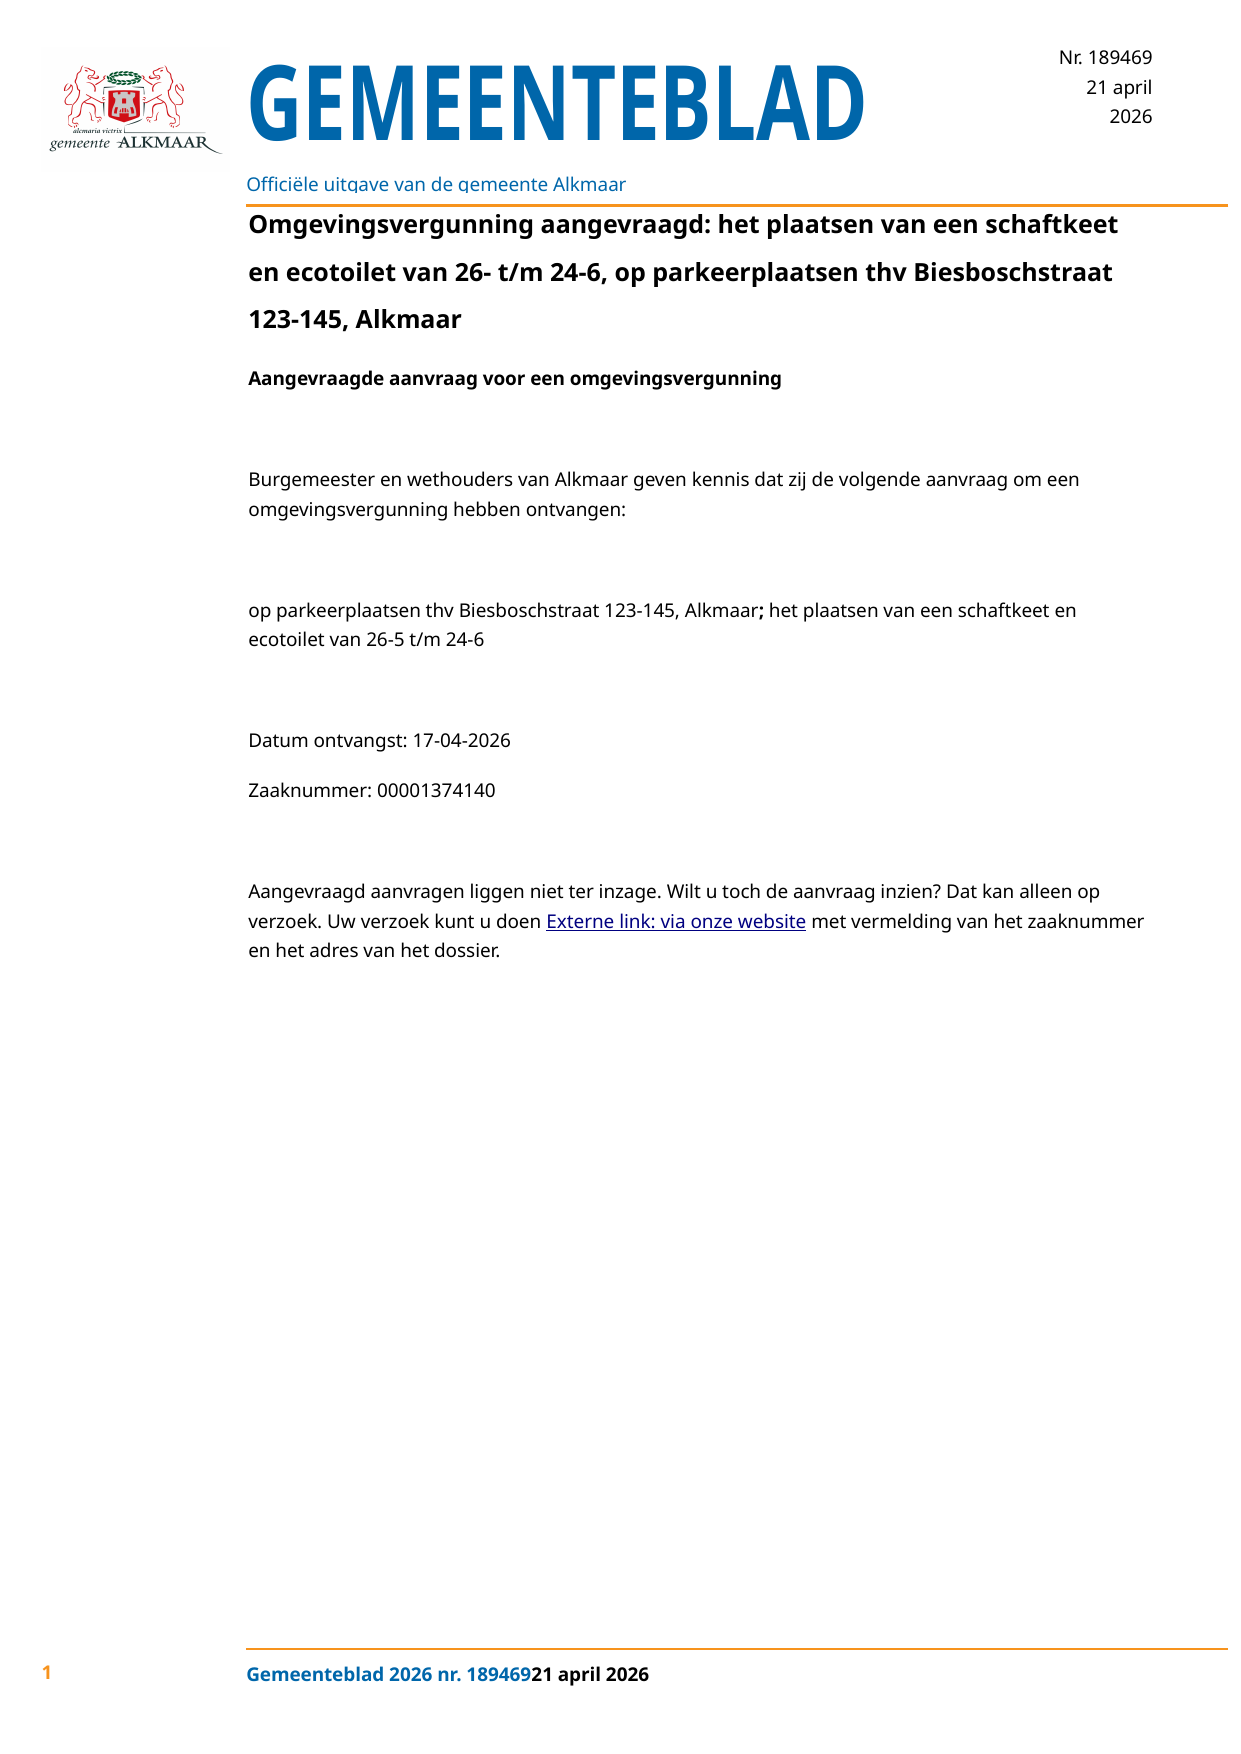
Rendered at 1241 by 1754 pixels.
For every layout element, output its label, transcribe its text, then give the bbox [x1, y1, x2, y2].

text Datum ontvangst: 17-04-2026 [248, 727, 1152, 753]
text Zaaknummer: 00001374140 [248, 778, 1152, 803]
text Aangevraagd aanvragen liggen niet ter inzage. Wilt u toch de aanvraag inzien? Dat kan alleen op verzoek. Uw verzoek kunt u doen Externe link: via onze website met vermelding van het zaaknummer en het adres van het dossier. [248, 878, 1152, 963]
text op parkeerplaatsen thv Biesboschstraat 123-145, Alkmaar; het plaatsen van een schaftkeet en ecotoilet van 26-5 t/m 24-6 [248, 597, 1152, 652]
text Aangevraagde aanvraag voor een omgevingsvergunning [248, 366, 1152, 391]
text Omgevingsvergunning aangevraagd: het plaatsen van een schaftkeet en ecotoilet van 26- t/m 24-6, op parkeerplaatsen thv Biesboschstraat 123-145, Alkmaar [248, 207, 1152, 336]
text Burgemeester en wethouders van Alkmaar geven kennis dat zij de volgende aanvraag om een omgevingsvergunning hebben ontvangen: [248, 466, 1152, 522]
picture [41, 47, 231, 172]
